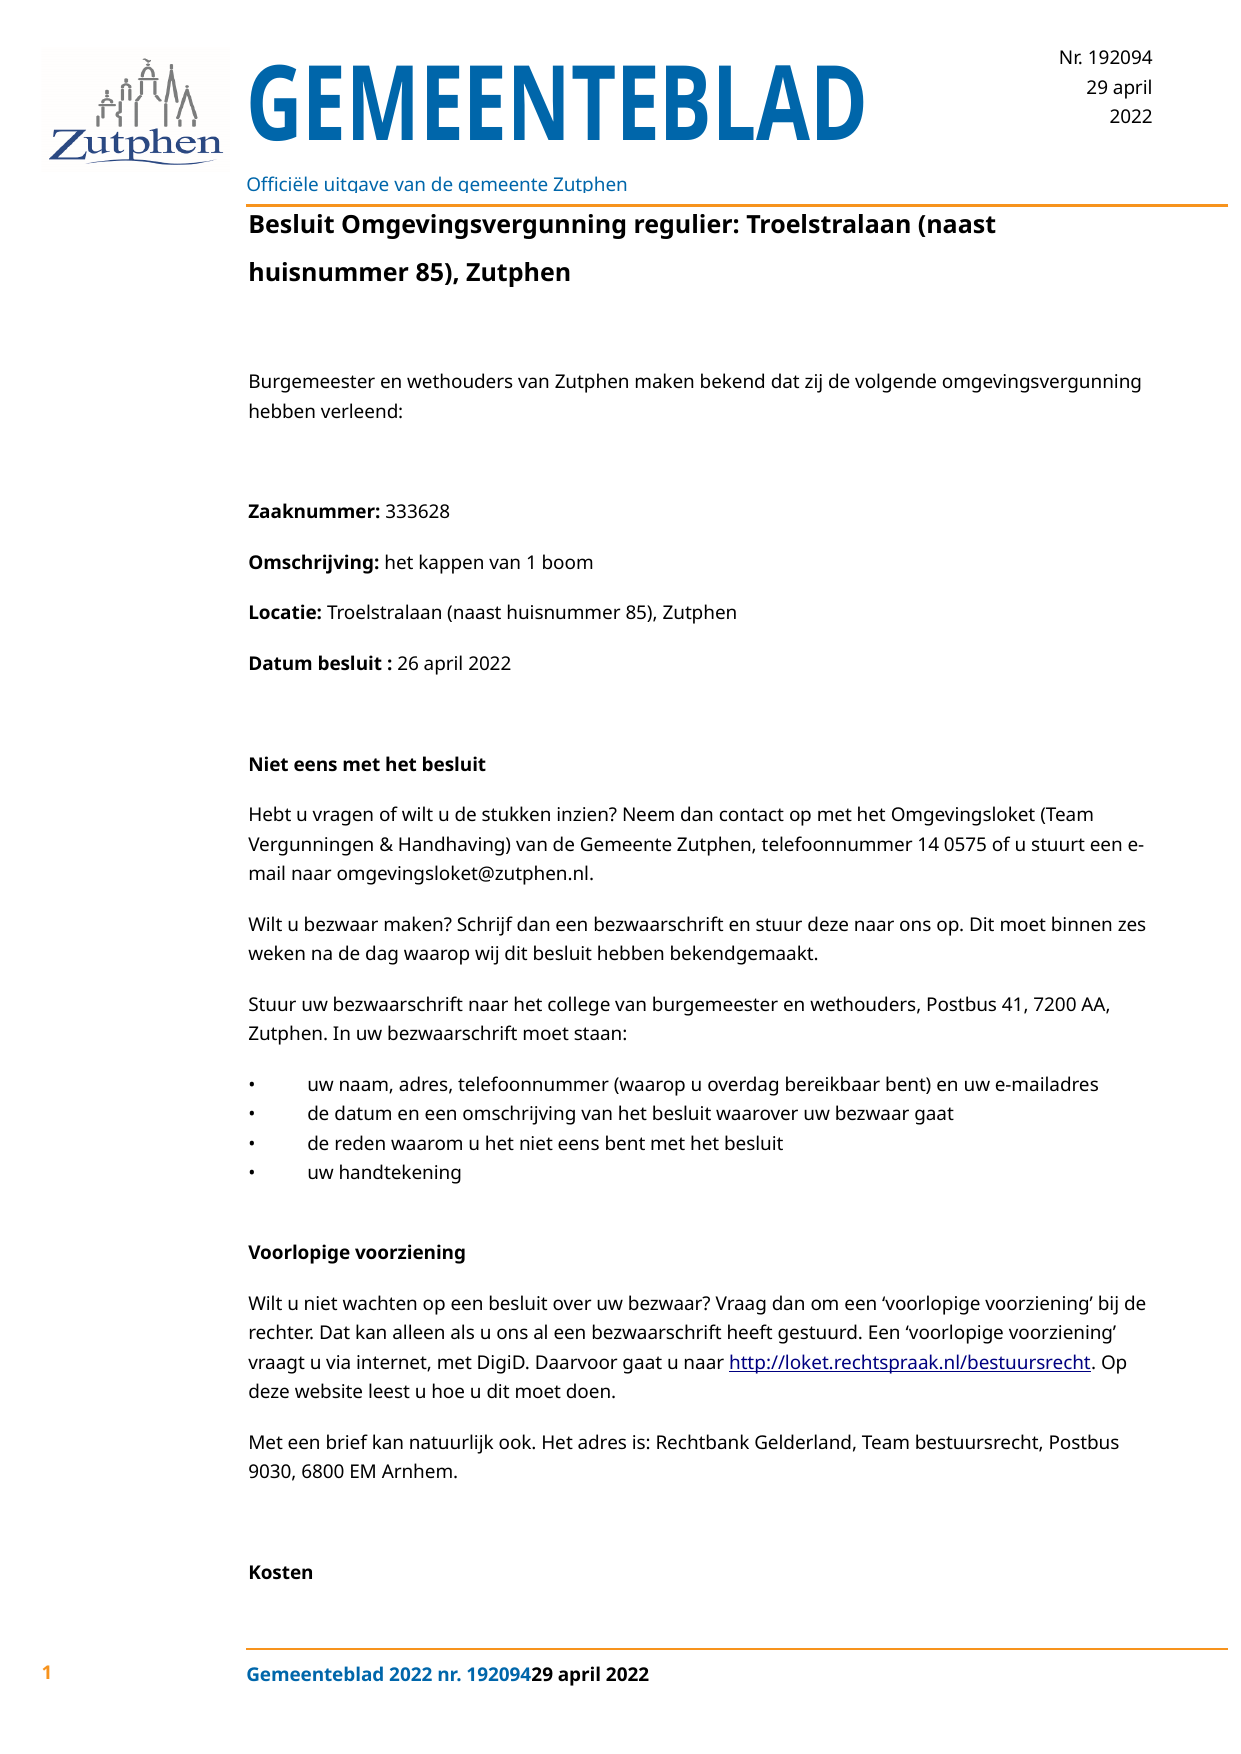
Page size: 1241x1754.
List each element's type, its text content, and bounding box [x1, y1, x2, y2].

text Hebt u vragen of wilt u de stukken inzien? Neem dan contact op met het Omgevingsloket (Team Vergunningen & Handhaving) van de Gemeente Zutphen, telefoonnummer 14 0575 of u stuurt een e-mail naar omgevingsloket@zutphen.nl. [248, 801, 1152, 886]
text Wilt u bezwaar maken? Schrijf dan een bezwaarschrift en stuur deze naar ons op. Dit moet binnen zes weken na de dag waarop wij dit besluit hebben bekendgemaakt. [248, 911, 1152, 966]
text Stuur uw bezwaarschrift naar het college van burgemeester en wethouders, Postbus 41, 7200 AA, Zutphen. In uw bezwaarschrift moet staan: [248, 991, 1152, 1046]
text Niet eens met het besluit [248, 751, 1152, 777]
list de reden waarom u het niet eens bent met het besluit [248, 1130, 1152, 1156]
picture [41, 47, 231, 172]
text Voorlopige voorziening [248, 1239, 1152, 1265]
text Kosten [248, 1559, 1152, 1585]
text Burgemeester en wethouders van Zutphen maken bekend dat zij de volgende omgevingsvergunning hebben verleend: [248, 368, 1152, 424]
text Met een brief kan natuurlijk ook. Het adres is: Rechtbank Gelderland, Team bestuursrecht, Postbus 9030, 6800 EM Arnhem. [248, 1429, 1152, 1484]
text Omschrijving: het kappen van 1 boom [248, 549, 1152, 575]
text Wilt u niet wachten op een besluit over uw bezwaar? Vraag dan om een ‘voorlopige voorziening’ bij de rechter. Dat kan alleen als u ons al een bezwaarschrift heeft gestuurd. Een ‘voorlopige voorziening’ vraagt u via internet, met DigiD. Daarvoor gaat u naar http://loket.rechtspraak.nl/bestuursrecht. Op deze website leest u hoe u dit moet doen. [248, 1290, 1152, 1404]
text Locatie: Troelstralaan (naast huisnummer 85), Zutphen [248, 599, 1152, 625]
list uw naam, adres, telefoonnummer (waarop u overdag bereikbaar bent) en uw e-mailadres [248, 1071, 1152, 1097]
text Datum besluit : 26 april 2022 [248, 650, 1152, 676]
text Zaaknummer: 333628 [248, 499, 1152, 524]
text Besluit Omgevingsvergunning regulier: Troelstralaan (naast huisnummer 85), Zutphen [248, 207, 1152, 288]
list de datum en een omschrijving van het besluit waarover uw bezwaar gaat [248, 1100, 1152, 1126]
list uw handtekening [248, 1159, 1152, 1185]
